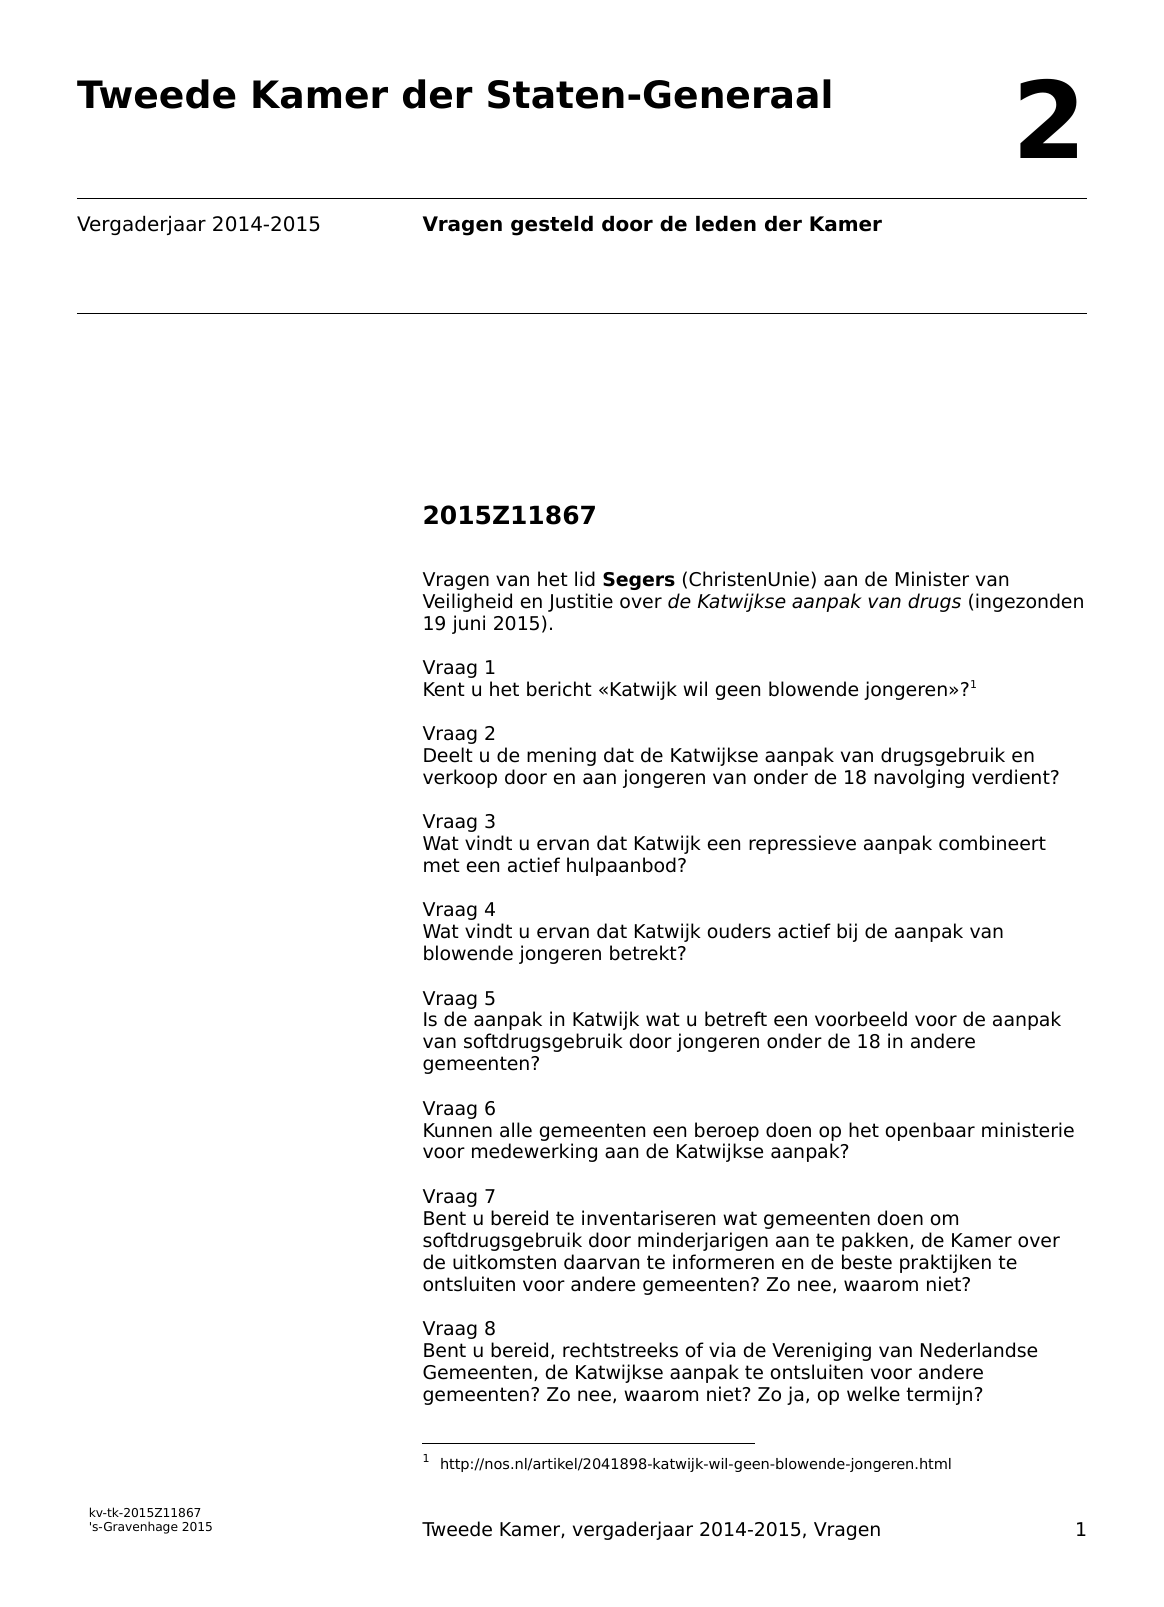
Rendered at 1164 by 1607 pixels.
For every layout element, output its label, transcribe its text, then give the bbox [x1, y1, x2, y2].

text 's-Gravenhage 2015 [88, 1520, 323, 1534]
table_cell Vergaderjaar 2014-2015 [77, 199, 422, 313]
text Vraag 5 [422, 987, 1087, 1009]
table_header 2 [886, 59, 1087, 198]
text Kent u het bericht «Katwijk wil geen blowende jongeren»? [422, 679, 1087, 701]
table_cell Vragen gesteld door de leden der Kamer [422, 199, 1087, 313]
text Deelt u de mening dat de Katwijkse aanpak van drugsgebruik en verkoop door en aan jongeren van onder de 18 navolging verdient? [422, 745, 1087, 789]
text kv-tk-2015Z11867 [88, 1506, 323, 1520]
text Vraag 1 [422, 657, 1087, 679]
text Vraag 2 [422, 723, 1087, 745]
text Wat vindt u ervan dat Katwijk een repressieve aanpak combineert met een actief hulpaanbod? [422, 833, 1087, 877]
text 2015Z11867 [422, 501, 1087, 531]
text Vraag 7 [422, 1186, 1087, 1208]
text Bent u bereid te inventariseren wat gemeenten doen om softdrugsgebruik door minderjarigen aan te pakken, de Kamer over de uitkomsten daarvan te informeren en de beste praktijken te ontsluiten voor andere gemeenten? Zo nee, waarom niet? [422, 1208, 1087, 1296]
text Vraag 8 [422, 1318, 1087, 1340]
text Vraag 6 [422, 1097, 1087, 1119]
text Vraag 3 [422, 811, 1087, 833]
text Bent u bereid, rechtstreeks of via de Vereniging van Nederlandse Gemeenten, de Katwijkse aanpak te ontsluiten voor andere gemeenten? Zo nee, waarom niet? Zo ja, op welke termijn? [422, 1340, 1087, 1406]
text Wat vindt u ervan dat Katwijk ouders actief bij de aanpak van blowende jongeren betrekt? [422, 921, 1087, 965]
text Vragen van het lid Segers (ChristenUnie) aan de Minister van Veiligheid en Justitie over de Katwijkse aanpak van drugs (ingezonden 19 juni 2015). [422, 569, 1087, 635]
text Kunnen alle gemeenten een beroep doen op het openbaar ministerie voor medewerking aan de Katwijkse aanpak? [422, 1119, 1087, 1163]
text Is de aanpak in Katwijk wat u betreft een voorbeeld voor de aanpak van softdrugsgebruik door jongeren onder de 18 in andere gemeenten? [422, 1009, 1087, 1075]
text http://nos.nl/artikel/2041898-katwijk-wil-geen-blowende-jongeren.html [422, 1452, 1087, 1474]
table_header Tweede Kamer der Staten-Generaal [77, 59, 886, 198]
text Vraag 4 [422, 899, 1087, 921]
